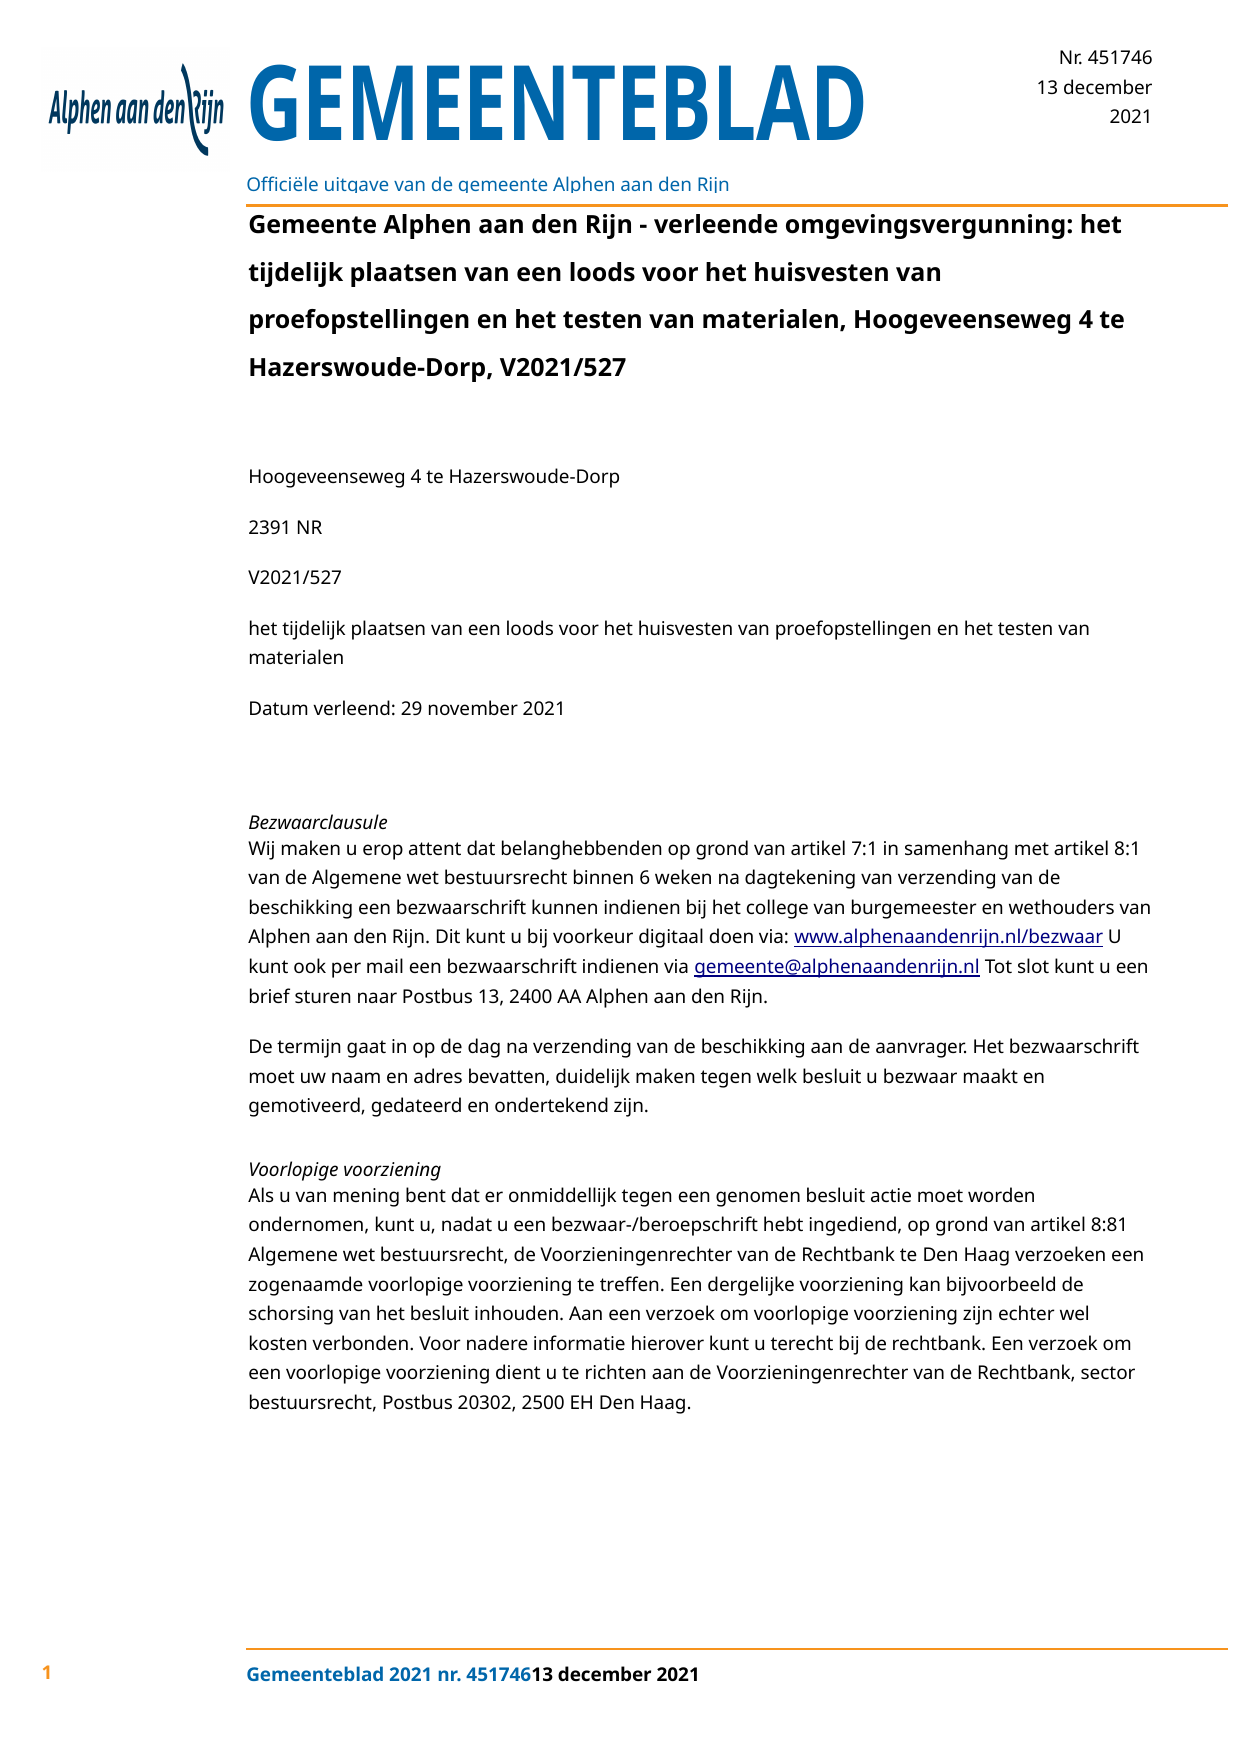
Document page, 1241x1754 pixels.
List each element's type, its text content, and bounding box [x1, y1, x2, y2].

text Gemeente Alphen aan den Rijn - verleende omgevingsvergunning: het tijdelijk plaatsen van een loods voor het huisvesten van proefopstellingen en het testen van materialen, Hoogeveenseweg 4 te Hazerswoude-Dorp, V2021/527 [248, 207, 1152, 384]
text Wij maken u erop attent dat belanghebbenden op grond van artikel 7:1 in samenhang met artikel 8:1 van de Algemene wet bestuursrecht binnen 6 weken na dagtekening van verzending van de beschikking een bezwaarschrift kunnen indienen bij het college van burgemeester en wethouders van Alphen aan den Rijn. Dit kunt u bij voorkeur digitaal doen via: www.alphenaandenrijn.nl/bezwaar U kunt ook per mail een bezwaarschrift indienen via gemeente@alphenaandenrijn.nl Tot slot kunt u een brief sturen naar Postbus 13, 2400 AA Alphen aan den Rijn. [248, 835, 1152, 1008]
text 2391 NR [248, 514, 1152, 540]
text De termijn gaat in op de dag na verzending van de beschikking aan de aanvrager. Het bezwaarschrift moet uw naam en adres bevatten, duidelijk maken tegen welk besluit u bezwaar maakt en gemotiveerd, gedateerd en ondertekend zijn. [248, 1033, 1152, 1118]
text Als u van mening bent dat er onmiddellijk tegen een genomen besluit actie moet worden ondernomen, kunt u, nadat u een bezwaar-/beroepschrift hebt ingediend, op grond van artikel 8:81 Algemene wet bestuursrecht, de Voorzieningenrechter van de Rechtbank te Den Haag verzoeken een zogenaamde voorlopige voorziening te treffen. Een dergelijke voorziening kan bijvoorbeeld de schorsing van het besluit inhouden. Aan een verzoek om voorlopige voorziening zijn echter wel kosten verbonden. Voor nadere informatie hierover kunt u terecht bij de rechtbank. Een verzoek om een voorlopige voorziening dient u te richten aan de Voorzieningenrechter van de Rechtbank, sector bestuursrecht, Postbus 20302, 2500 EH Den Haag. [248, 1182, 1152, 1415]
text Hoogeveenseweg 4 te Hazerswoude-Dorp [248, 463, 1152, 489]
picture [41, 47, 231, 172]
text Voorlopige voorziening [248, 1156, 1152, 1182]
text het tijdelijk plaatsen van een loods voor het huisvesten van proefopstellingen en het testen van materialen [248, 615, 1152, 670]
text Bezwaarclausule [248, 809, 1152, 835]
text Datum verleend: 29 november 2021 [248, 695, 1152, 721]
text V2021/527 [248, 564, 1152, 590]
